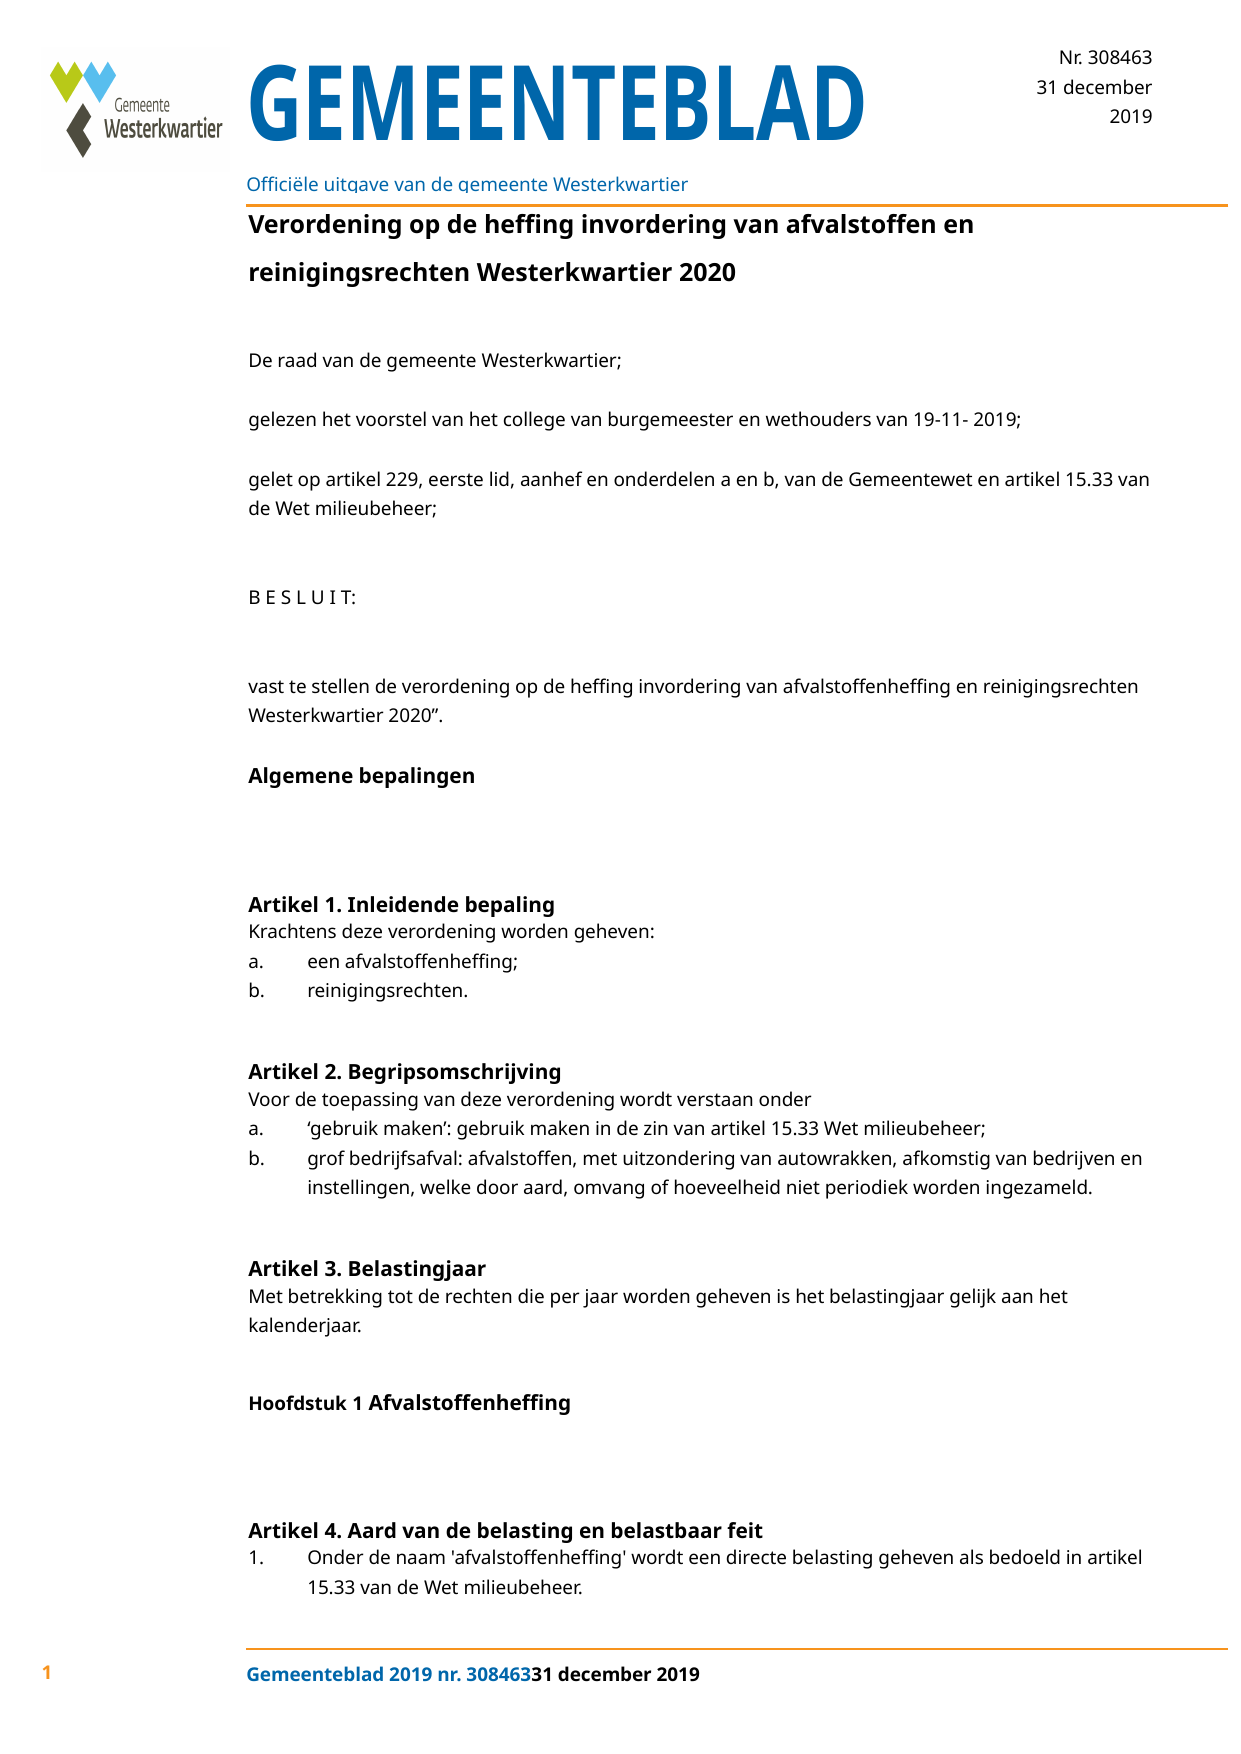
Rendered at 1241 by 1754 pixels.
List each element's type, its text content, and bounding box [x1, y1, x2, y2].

text gelezen het voorstel van het college van burgemeester en wethouders van 19-11- 2019; [248, 407, 1152, 432]
text Met betrekking tot de rechten die per jaar worden geheven is het belastingjaar gelijk aan het kalenderjaar. [248, 1283, 1152, 1338]
text Krachtens deze verordening worden geheven: [248, 918, 1152, 944]
picture [41, 47, 231, 172]
text De raad van de gemeente Westerkwartier; [248, 347, 1152, 373]
text gelet op artikel 229, eerste lid, aanhef en onderdelen a en b, van de Gemeentewet en artikel 15.33 van de Wet milieubeheer; [248, 466, 1152, 521]
text vast te stellen de verordening op de heffing invordering van afvalstoffenheffing en reinigingsrechten Westerkwartier 2020”. [248, 673, 1152, 728]
text Artikel 1. Inleidende bepaling [248, 890, 1152, 918]
list reinigingsrechten. [248, 977, 1152, 1003]
list een afvalstoffenheffing; [248, 948, 1152, 973]
list grof bedrijfsafval: afvalstoffen, met uitzondering van autowrakken, afkomstig van bedrijven en instellingen, welke door aard, omvang of hoeveelheid niet periodiek worden ingezameld. [248, 1145, 1152, 1200]
list ‘gebruik maken’: gebruik maken in de zin van artikel 15.33 Wet milieubeheer; [248, 1115, 1152, 1141]
list Onder de naam 'afvalstoffenheffing' wordt een directe belasting geheven als bedoeld in artikel 15.33 van de Wet milieubeheer. [248, 1544, 1152, 1600]
text Algemene bepalingen [248, 762, 1152, 790]
text Artikel 2. Begripsomschrijving [248, 1057, 1152, 1086]
text Artikel 4. Aard van de belasting en belastbaar feit [248, 1516, 1152, 1544]
text Artikel 3. Belastingjaar [248, 1254, 1152, 1283]
text Verordening op de heffing invordering van afvalstoffen en reinigingsrechten Westerkwartier 2020 [248, 207, 1152, 288]
text B E S L U I T: [248, 584, 1152, 610]
text Voor de toepassing van deze verordening wordt verstaan onder [248, 1086, 1152, 1112]
text Hoofdstuk 1 Afvalstoffenheffing [248, 1388, 1152, 1416]
